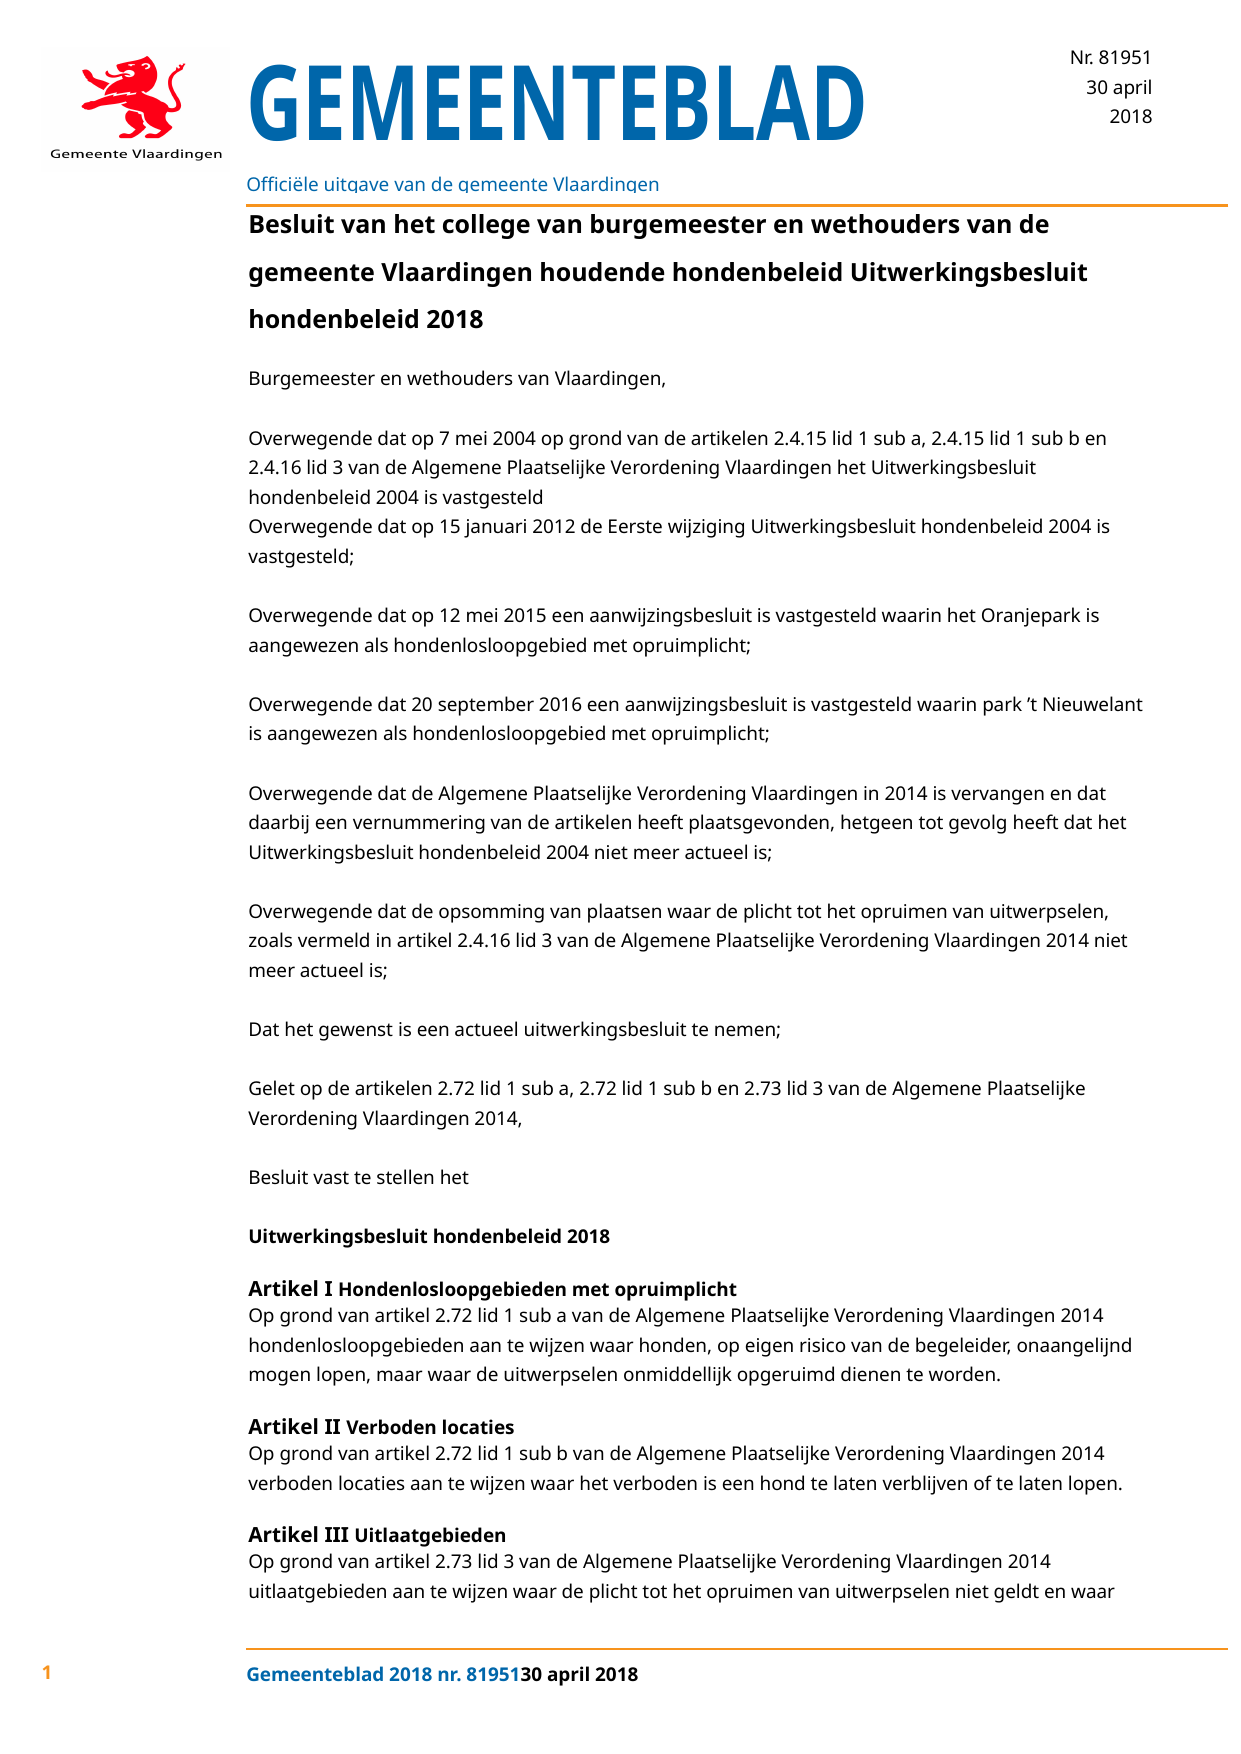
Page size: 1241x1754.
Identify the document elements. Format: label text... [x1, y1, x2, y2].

text Besluit van het college van burgemeester en wethouders van de gemeente Vlaardingen houdende hondenbeleid Uitwerkingsbesluit hondenbeleid 2018 [248, 207, 1152, 336]
text Gelet op de artikelen 2.72 lid 1 sub a, 2.72 lid 1 sub b en 2.73 lid 3 van de Algemene Plaatselijke Verordening Vlaardingen 2014, [248, 1076, 1152, 1131]
text Overwegende dat de opsomming van plaatsen waar de plicht tot het opruimen van uitwerpselen, zoals vermeld in artikel 2.4.16 lid 3 van de Algemene Plaatselijke Verordening Vlaardingen 2014 niet meer actueel is; [248, 898, 1152, 983]
text Artikel I Hondenlosloopgebieden met opruimplicht [248, 1274, 1152, 1302]
text Overwegende dat op 15 januari 2012 de Eerste wijziging Uitwerkingsbesluit hondenbeleid 2004 is vastgesteld; [248, 513, 1152, 569]
picture [41, 47, 231, 172]
text Artikel II Verboden locaties [248, 1412, 1152, 1440]
text Op grond van artikel 2.73 lid 3 van de Algemene Plaatselijke Verordening Vlaardingen 2014 uitlaatgebieden aan te wijzen waar de plicht tot het opruimen van uitwerpselen niet geldt en waar [248, 1549, 1152, 1604]
text Dat het gewenst is een actueel uitwerkingsbesluit te nemen; [248, 1016, 1152, 1042]
text Op grond van artikel 2.72 lid 1 sub a van de Algemene Plaatselijke Verordening Vlaardingen 2014 hondenlosloopgebieden aan te wijzen waar honden, op eigen risico van de begeleider, onaangelijnd mogen lopen, maar waar de uitwerpselen onmiddellijk opgeruimd dienen te worden. [248, 1302, 1152, 1387]
text Besluit vast te stellen het [248, 1164, 1152, 1190]
text Op grond van artikel 2.72 lid 1 sub b van de Algemene Plaatselijke Verordening Vlaardingen 2014 verboden locaties aan te wijzen waar het verboden is een hond te laten verblijven of te laten lopen. [248, 1440, 1152, 1496]
text Overwegende dat 20 september 2016 een aanwijzingsbesluit is vastgesteld waarin park ’t Nieuwelant is aangewezen als hondenlosloopgebied met opruimplicht; [248, 691, 1152, 746]
text Artikel III Uitlaatgebieden [248, 1520, 1152, 1549]
text Overwegende dat op 7 mei 2004 op grond van de artikelen 2.4.15 lid 1 sub a, 2.4.15 lid 1 sub b en 2.4.16 lid 3 van de Algemene Plaatselijke Verordening Vlaardingen het Uitwerkingsbesluit hondenbeleid 2004 is vastgesteld [248, 425, 1152, 509]
text Burgemeester en wethouders van Vlaardingen, [248, 366, 1152, 391]
text Overwegende dat op 12 mei 2015 een aanwijzingsbesluit is vastgesteld waarin het Oranjepark is aangewezen als hondenlosloopgebied met opruimplicht; [248, 602, 1152, 657]
text Uitwerkingsbesluit hondenbeleid 2018 [248, 1223, 1152, 1249]
text Overwegende dat de Algemene Plaatselijke Verordening Vlaardingen in 2014 is vervangen en dat daarbij een vernummering van de artikelen heeft plaatsgevonden, hetgeen tot gevolg heeft dat het Uitwerkingsbesluit hondenbeleid 2004 niet meer actueel is; [248, 780, 1152, 864]
